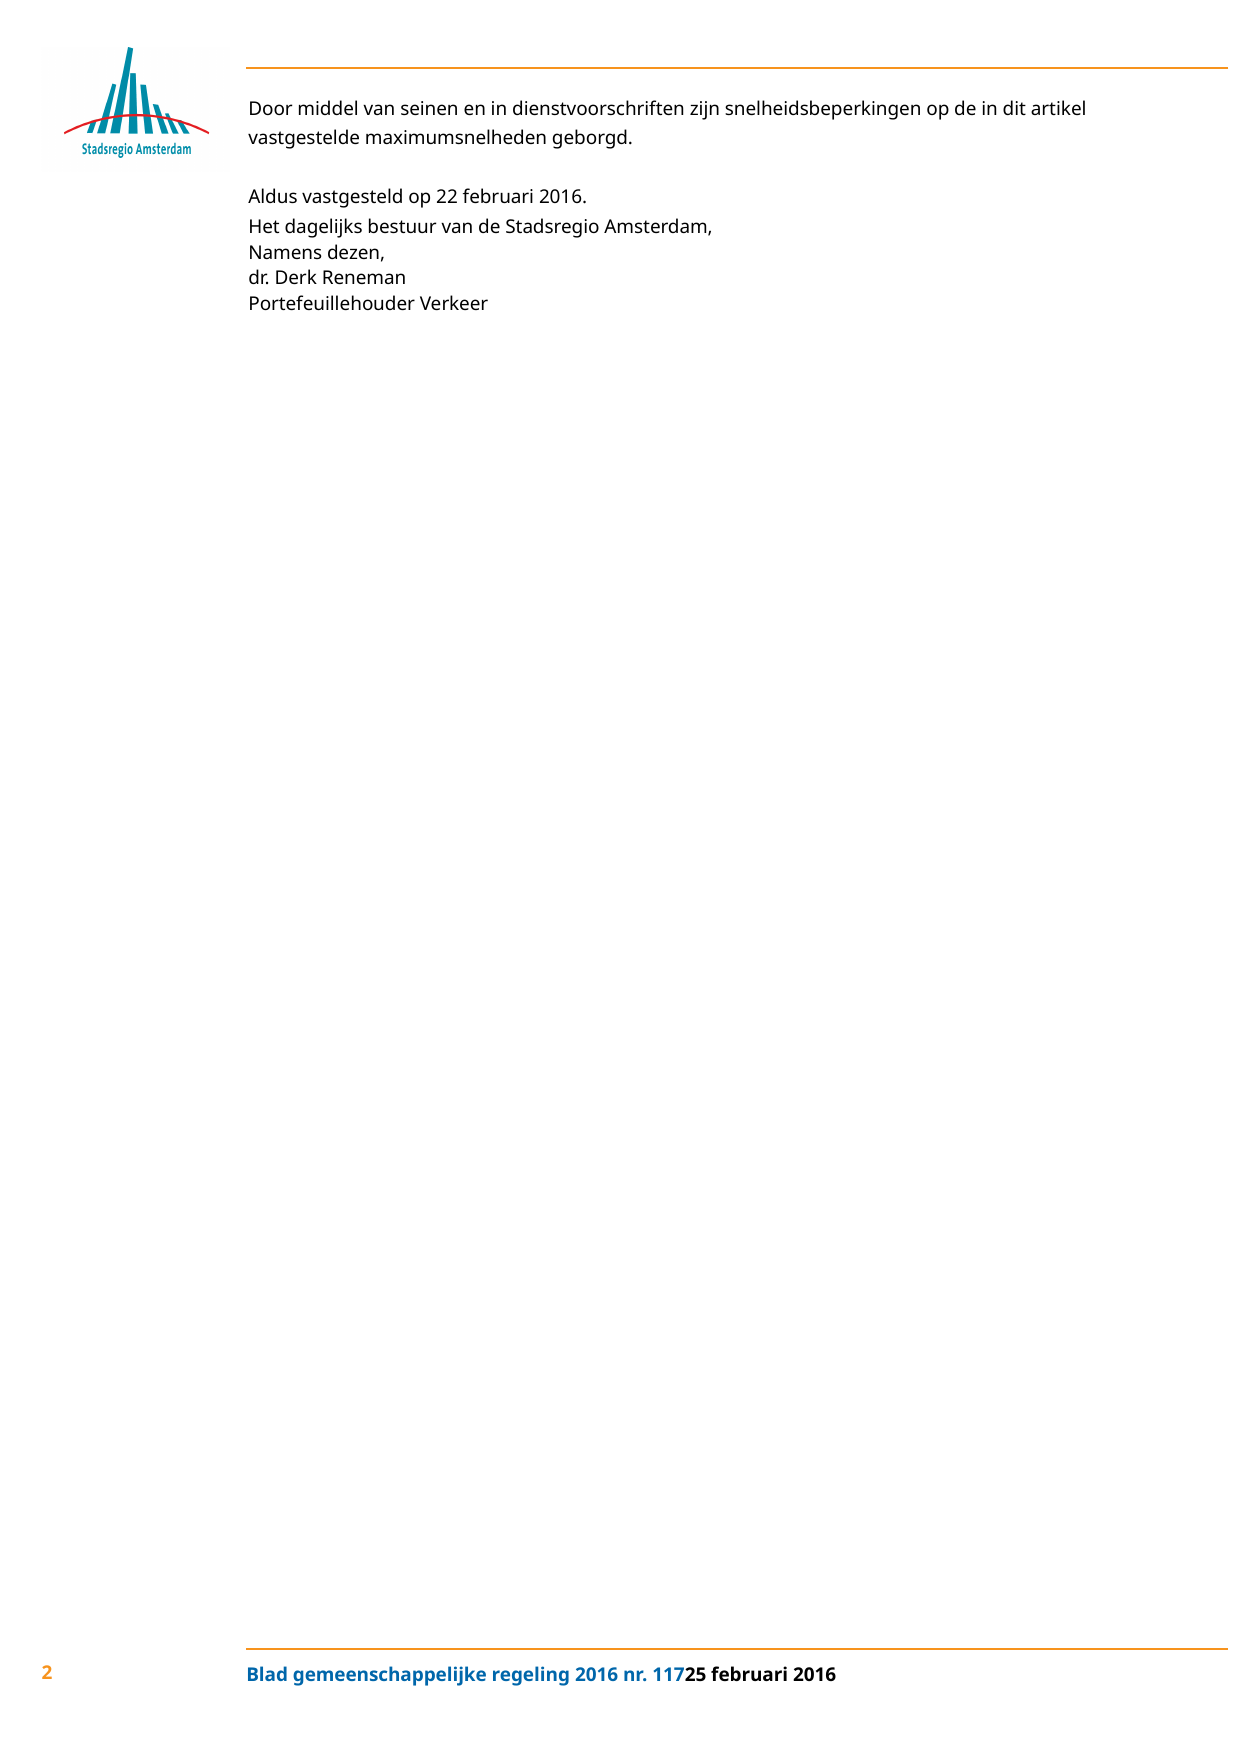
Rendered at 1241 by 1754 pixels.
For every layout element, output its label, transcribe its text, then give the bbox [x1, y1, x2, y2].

text Portefeuillehouder Verkeer [248, 290, 1152, 316]
text Het dagelijks bestuur van de Stadsregio Amsterdam, [248, 213, 1152, 239]
text dr. Derk Reneman [248, 264, 1152, 290]
text Door middel van seinen en in dienstvoorschriften zijn snelheidsbeperkingen op de in dit artikel vastgestelde maximumsnelheden geborgd. [248, 95, 1152, 150]
text Aldus vastgesteld op 22 februari 2016. [248, 183, 1152, 209]
text Namens dezen, [248, 239, 1152, 264]
picture [41, 47, 231, 172]
